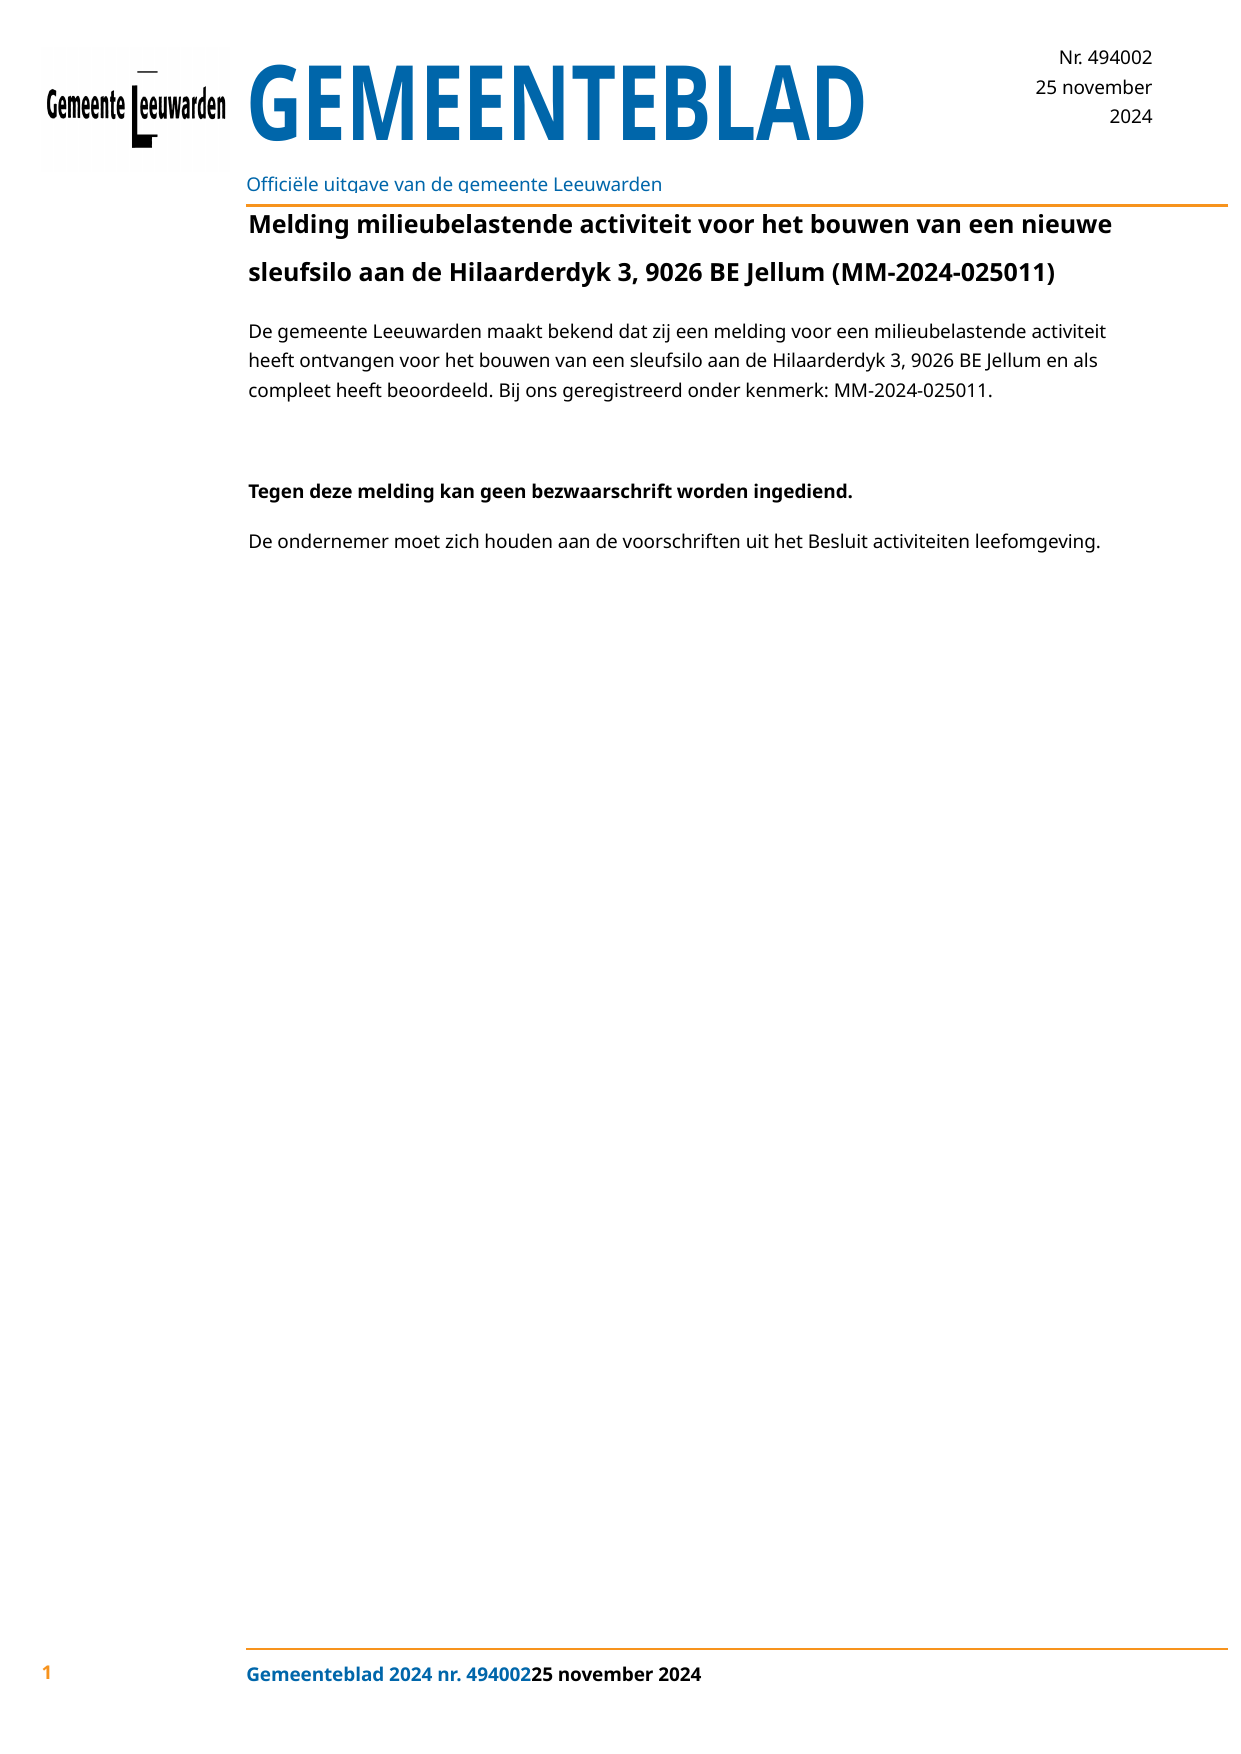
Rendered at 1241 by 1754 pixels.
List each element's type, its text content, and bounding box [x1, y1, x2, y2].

text De gemeente Leeuwarden maakt bekend dat zij een melding voor een milieubelastende activiteit heeft ontvangen voor het bouwen van een sleufsilo aan de Hilaarderdyk 3, 9026 BE Jellum en als compleet heeft beoordeeld. Bij ons geregistreerd onder kenmerk: MM-2024-025011. [248, 318, 1152, 403]
text Melding milieubelastende activiteit voor het bouwen van een nieuwe sleufsilo aan de Hilaarderdyk 3, 9026 BE Jellum (MM-2024-025011) [248, 207, 1152, 288]
text Tegen deze melding kan geen bezwaarschrift worden ingediend. [248, 478, 1152, 504]
picture [41, 47, 231, 172]
text De ondernemer moet zich houden aan de voorschriften uit het Besluit activiteiten leefomgeving. [248, 528, 1152, 554]
